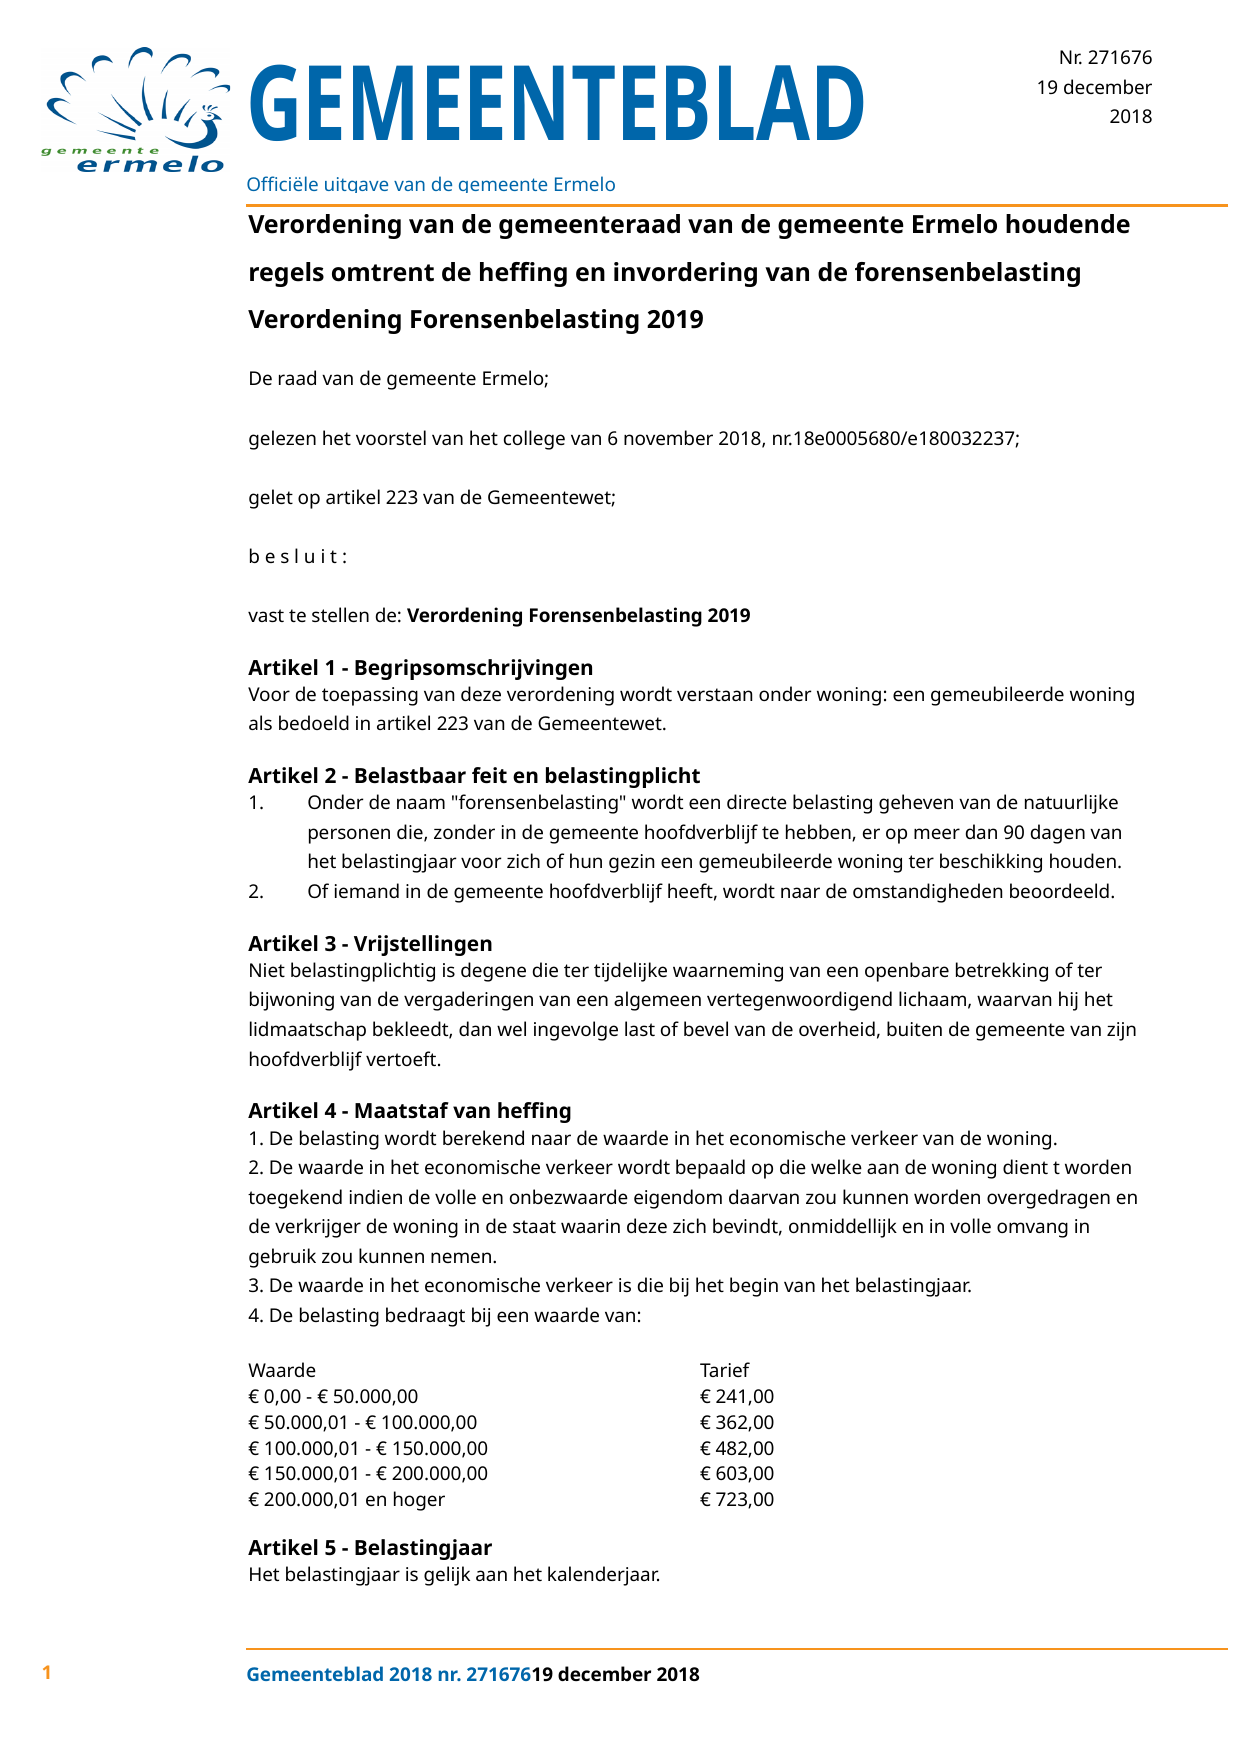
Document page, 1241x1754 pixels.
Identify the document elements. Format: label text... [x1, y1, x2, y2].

text Artikel 3 - Vrijstellingen [248, 929, 1152, 957]
text Verordening van de gemeenteraad van de gemeente Ermelo houdende regels omtrent de heffing en invordering van de forensenbelasting Verordening Forensenbelasting 2019 [248, 207, 1152, 336]
table_cell € 603,00 [700, 1461, 1152, 1486]
text Niet belastingplichtig is degene die ter tijdelijke waarneming van een openbare betrekking of ter bijwoning van de vergaderingen van een algemeen vertegenwoordigend lichaam, waarvan hij het lidmaatschap bekleedt, dan wel ingevolge last of bevel van de overheid, buiten de gemeente van zijn hoofdverblijf vertoeft. [248, 957, 1152, 1072]
text Artikel 2 - Belastbaar feit en belastingplicht [248, 761, 1152, 789]
table_cell € 482,00 [700, 1435, 1152, 1461]
text Artikel 1 - Begripsomschrijvingen [248, 653, 1152, 681]
text vast te stellen de: Verordening Forensenbelasting 2019 [248, 602, 1152, 628]
table_header Waarde [248, 1358, 700, 1383]
list Of iemand in de gemeente hoofdverblijf heeft, wordt naar de omstandigheden beoordeeld. [248, 878, 1152, 904]
text 2. De waarde in het economische verkeer wordt bepaald op die welke aan de woning dient t worden toegekend indien de volle en onbezwaarde eigendom daarvan zou kunnen worden overgedragen en de verkrijger de woning in de staat waarin deze zich bevindt, onmiddellijk en in volle omvang in gebruik zou kunnen nemen. [248, 1154, 1152, 1269]
text Het belastingjaar is gelijk aan het kalenderjaar. [248, 1561, 1152, 1587]
text Artikel 4 - Maatstaf van heffing [248, 1096, 1152, 1125]
text b e s l u i t : [248, 543, 1152, 569]
table_cell € 241,00 [700, 1383, 1152, 1409]
text De raad van de gemeente Ermelo; [248, 366, 1152, 391]
table_cell € 362,00 [700, 1409, 1152, 1435]
text gelet op artikel 223 van de Gemeentewet; [248, 484, 1152, 509]
table_cell € 0,00 - € 50.000,00 [248, 1383, 700, 1409]
table_cell € 50.000,01 - € 100.000,00 [248, 1409, 700, 1435]
table_cell € 150.000,01 - € 200.000,00 [248, 1461, 700, 1486]
text Voor de toepassing van deze verordening wordt verstaan onder woning: een gemeubileerde woning als bedoeld in artikel 223 van de Gemeentewet. [248, 681, 1152, 736]
text Artikel 5 - Belastingjaar [248, 1533, 1152, 1561]
table_cell € 723,00 [700, 1486, 1152, 1512]
table_header Tarief [700, 1358, 1152, 1383]
list Onder de naam "forensenbelasting" wordt een directe belasting geheven van de natuurlijke personen die, zonder in de gemeente hoofdverblijf te hebben, er op meer dan 90 dagen van het belastingjaar voor zich of hun gezin een gemeubileerde woning ter beschikking houden. [248, 789, 1152, 874]
text 3. De waarde in het economische verkeer is die bij het begin van het belastingjaar. [248, 1273, 1152, 1298]
table_cell € 100.000,01 - € 150.000,00 [248, 1435, 700, 1461]
table_cell € 200.000,01 en hoger [248, 1486, 700, 1512]
text 1. De belasting wordt berekend naar de waarde in het economische verkeer van de woning. [248, 1125, 1152, 1150]
text gelezen het voorstel van het college van 6 november 2018, nr.18e0005680/e180032237; [248, 425, 1152, 450]
picture [41, 47, 231, 172]
text 4. De belasting bedraagt bij een waarde van: [248, 1302, 1152, 1328]
